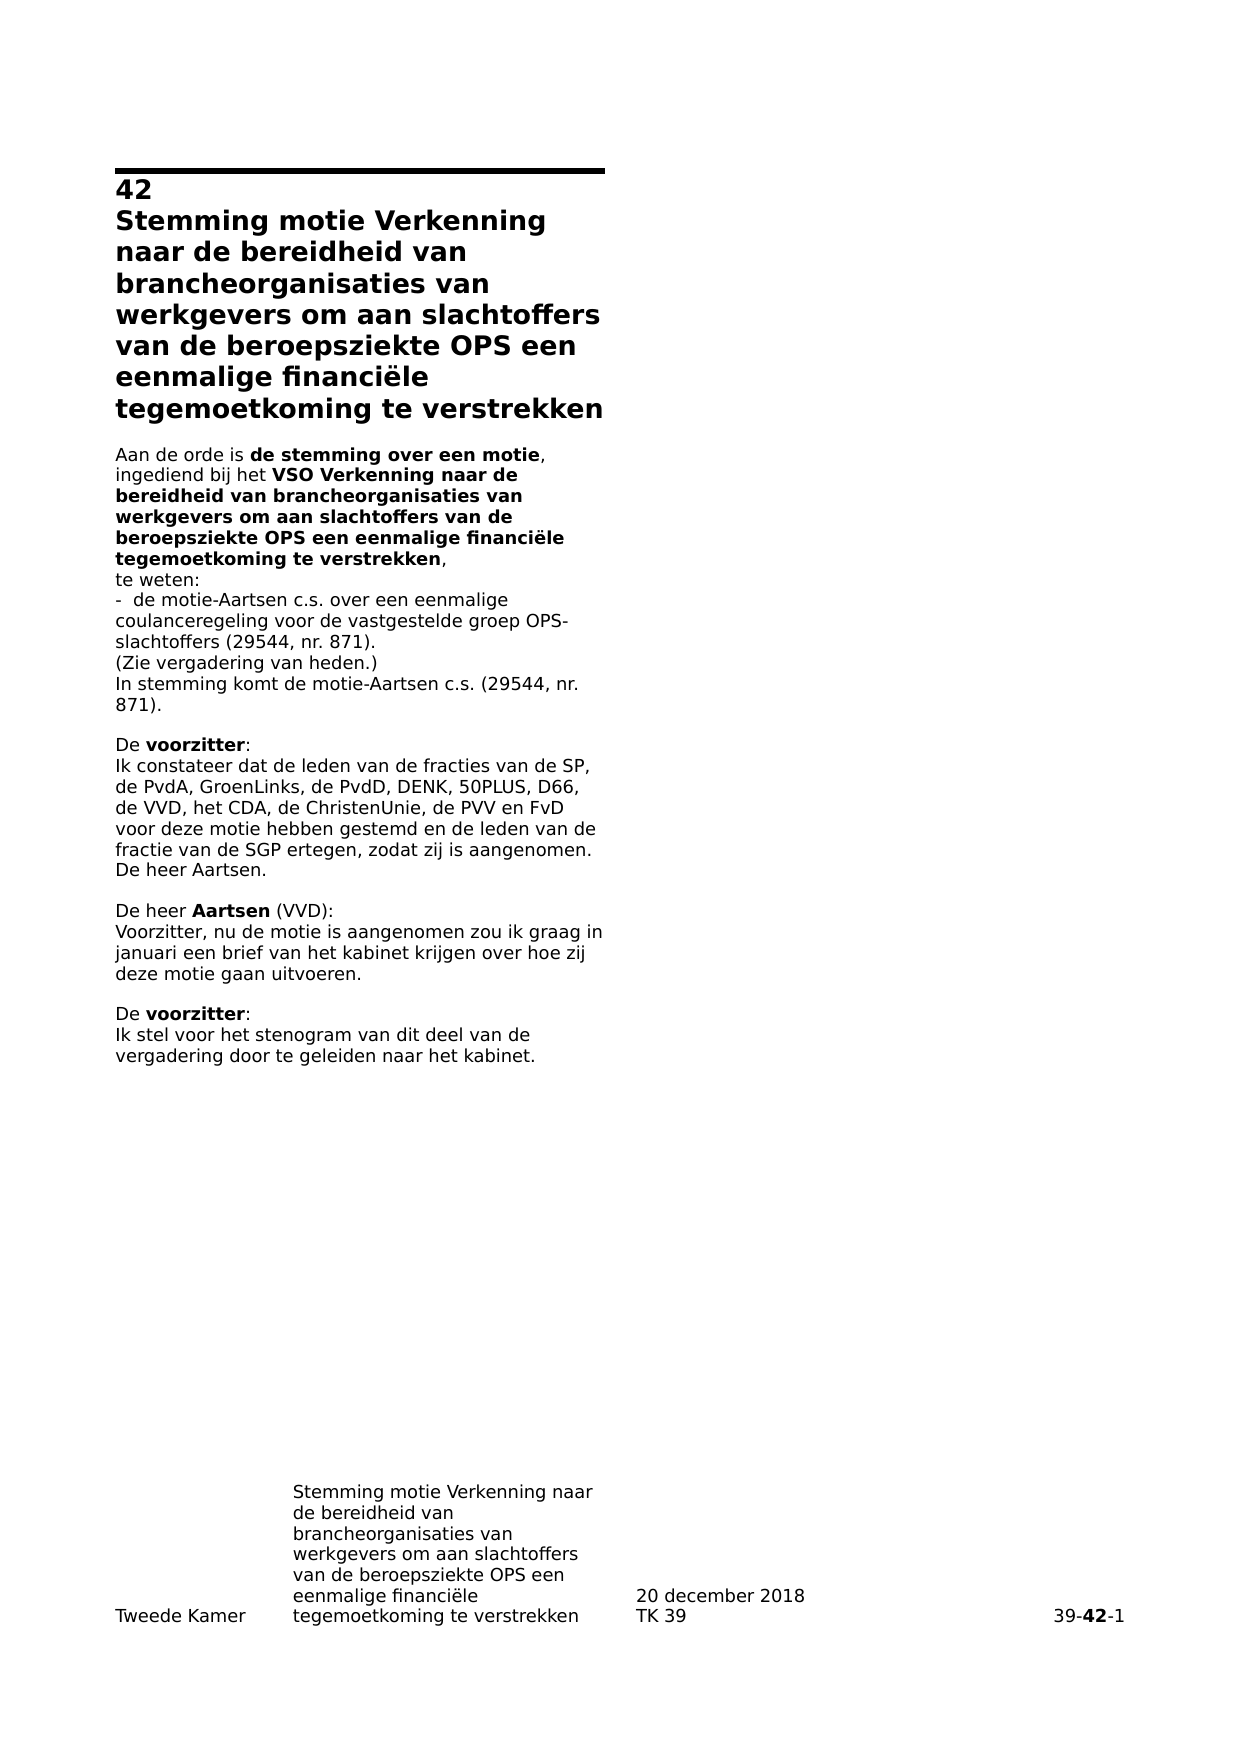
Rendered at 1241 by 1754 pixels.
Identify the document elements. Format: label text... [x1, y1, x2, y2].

text De heer Aartsen (VVD): [115, 901, 605, 922]
text te weten: [115, 569, 605, 590]
title 42 Stemming motie Verkenning naar de bereidheid van brancheorganisaties van werkgevers om aan slachtoffers van de beroepsziekte OPS een eenmalige financiële tegemoetkoming te verstrekken [115, 174, 605, 424]
text In stemming komt de motie-Aartsen c.s. (29544, nr. 871). [115, 673, 605, 715]
text De voorzitter: [115, 1004, 605, 1025]
list de motie-Aartsen c.s. over een eenmalige coulanceregeling voor de vastgestelde groep OPS-slachtoffers (29544, nr. 871). [115, 590, 605, 653]
text Ik stel voor het stenogram van dit deel van de vergadering door te geleiden naar het kabinet. [115, 1025, 605, 1067]
text De voorzitter: [115, 735, 605, 756]
text De heer Aartsen. [115, 860, 605, 881]
text Voorzitter, nu de motie is aangenomen zou ik graag in januari een brief van het kabinet krijgen over hoe zij deze motie gaan uitvoeren. [115, 922, 605, 984]
text (Zie vergadering van heden.) [115, 653, 605, 673]
text Ik constateer dat de leden van de fracties van de SP, de PvdA, GroenLinks, de PvdD, DENK, 50PLUS, D66, de VVD, het CDA, de ChristenUnie, de PVV en FvD voor deze motie hebben gestemd en de leden van de fractie van de SGP ertegen, zodat zij is aangenomen. [115, 756, 605, 860]
text Aan de orde is de stemming over een motie, ingediend bij het VSO Verkenning naar de bereidheid van brancheorganisaties van werkgevers om aan slachtoffers van de beroepsziekte OPS een eenmalige financiële tegemoetkoming te verstrekken, [115, 444, 605, 569]
